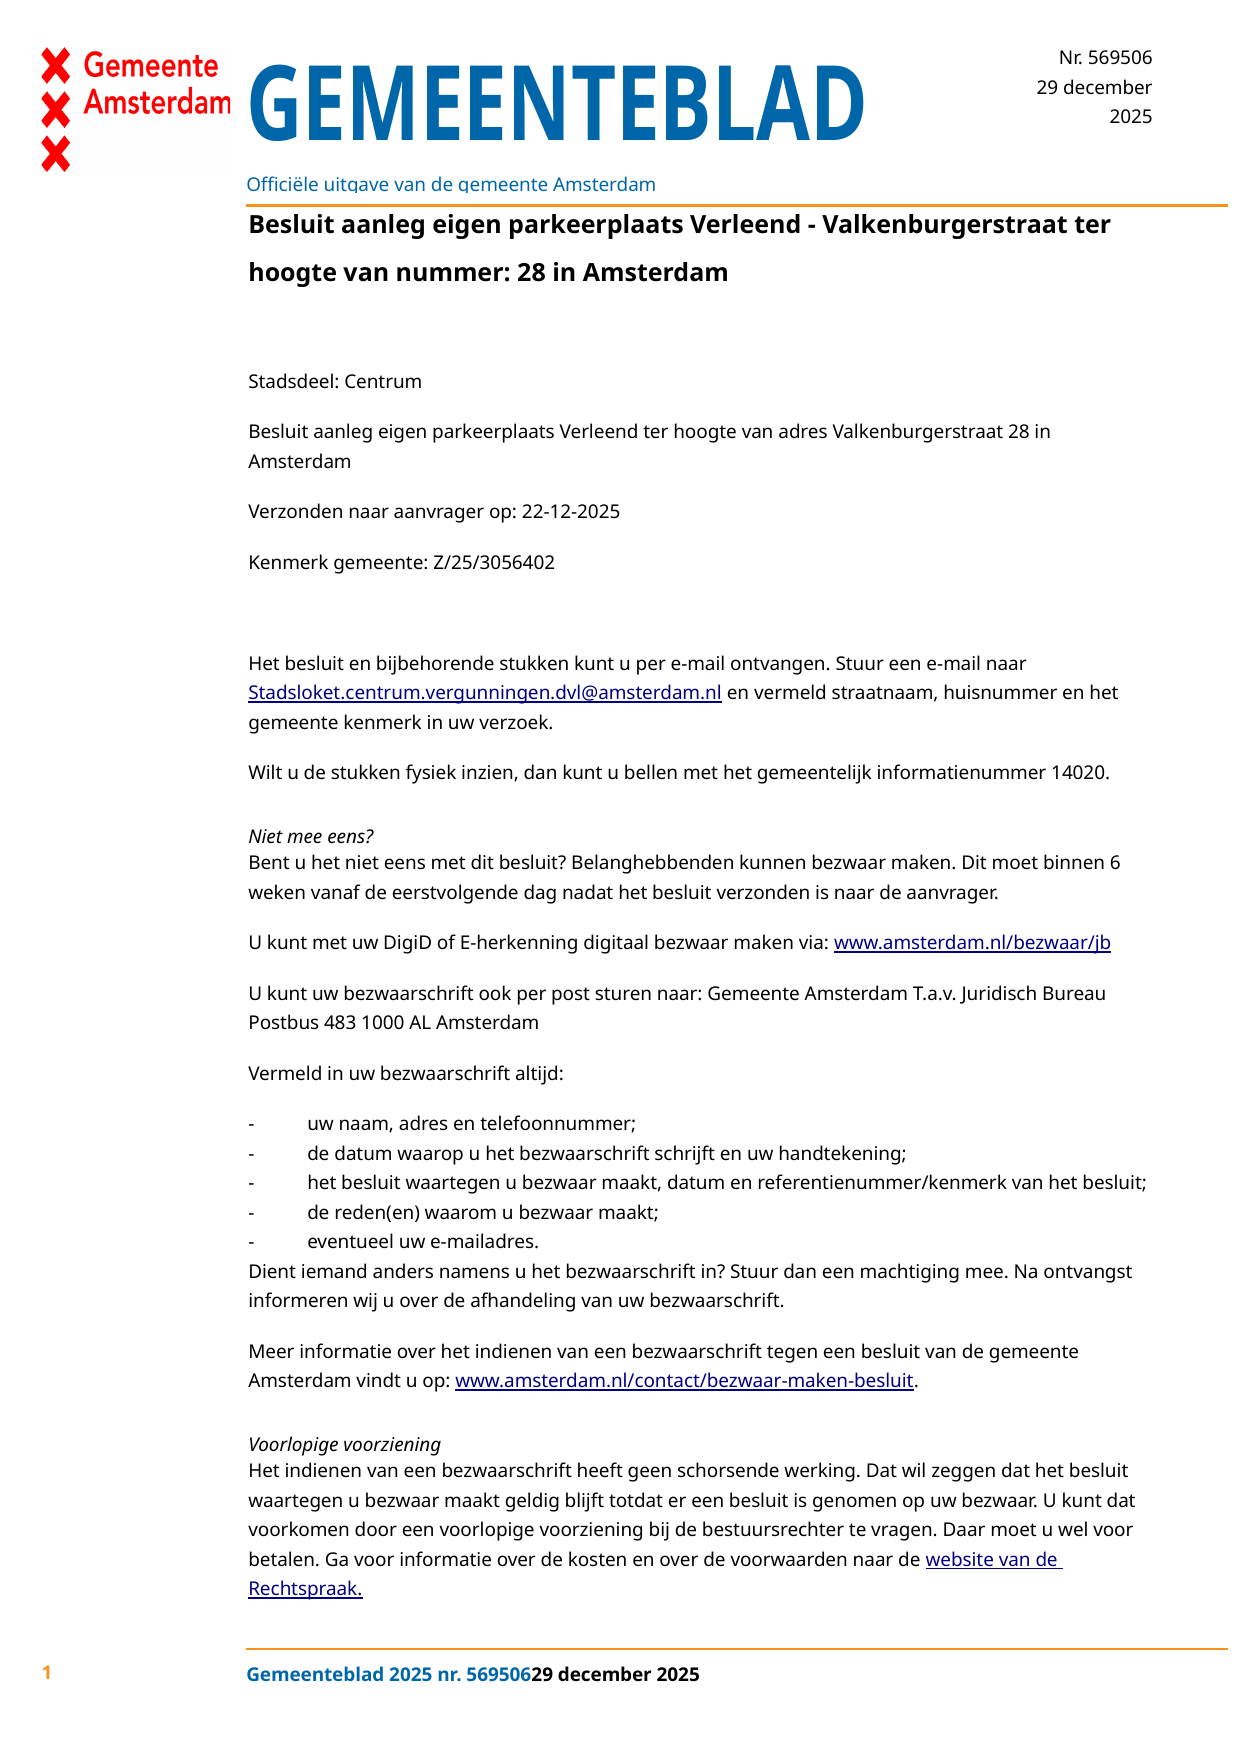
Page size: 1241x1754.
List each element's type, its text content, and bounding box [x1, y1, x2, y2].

text Het besluit en bijbehorende stukken kunt u per e-mail ontvangen. Stuur een e-mail naar Stadsloket.centrum.vergunningen.dvl@amsterdam.nl en vermeld straatnaam, huisnummer en het gemeente kenmerk in uw verzoek. [248, 650, 1152, 735]
list eventueel uw e-mailadres. [248, 1228, 1152, 1254]
text Stadsdeel: Centrum [248, 368, 1152, 394]
text U kunt met uw DigiD of E-herkenning digitaal bezwaar maken via: www.amsterdam.nl/bezwaar/jb [248, 929, 1152, 955]
list de datum waarop u het bezwaarschrift schrijft en uw handtekening; [248, 1140, 1152, 1165]
list uw naam, adres en telefoonnummer; [248, 1110, 1152, 1136]
list het besluit waartegen u bezwaar maakt, datum en referentienummer/kenmerk van het besluit; [248, 1169, 1152, 1195]
text Wilt u de stukken fysiek inzien, dan kunt u bellen met het gemeentelijk informatienummer 14020. [248, 759, 1152, 785]
text Meer informatie over het indienen van een bezwaarschrift tegen een besluit van de gemeente Amsterdam vindt u op: www.amsterdam.nl/contact/bezwaar-maken-besluit. [248, 1338, 1152, 1393]
text Besluit aanleg eigen parkeerplaats Verleend - Valkenburgerstraat ter hoogte van nummer: 28 in Amsterdam [248, 207, 1152, 288]
text U kunt uw bezwaarschrift ook per post sturen naar: Gemeente Amsterdam T.a.v. Juridisch Bureau Postbus 483 1000 AL Amsterdam [248, 980, 1152, 1035]
text Verzonden naar aanvrager op: 22-12-2025 [248, 499, 1152, 524]
text Dient iemand anders namens u het bezwaarschrift in? Stuur dan een machtiging mee. Na ontvangst informeren wij u over de afhandeling van uw bezwaarschrift. [248, 1258, 1152, 1313]
text Voorlopige voorziening [248, 1432, 1152, 1457]
text Het indienen van een bezwaarschrift heeft geen schorsende werking. Dat wil zeggen dat het besluit waartegen u bezwaar maakt geldig blijft totdat er een besluit is genomen op uw bezwaar. U kunt dat voorkomen door een voorlopige voorziening bij de bestuursrechter te vragen. Daar moet u wel voor betalen. Ga voor informatie over de kosten en over de voorwaarden naar de website van de Rechtspraak. [248, 1457, 1152, 1601]
text Bent u het niet eens met dit besluit? Belanghebbenden kunnen bezwaar maken. Dit moet binnen 6 weken vanaf de eerstvolgende dag nadat het besluit verzonden is naar de aanvrager. [248, 849, 1152, 904]
text Besluit aanleg eigen parkeerplaats Verleend ter hoogte van adres Valkenburgerstraat 28 in Amsterdam [248, 419, 1152, 474]
text Kenmerk gemeente: Z/25/3056402 [248, 549, 1152, 575]
text Niet mee eens? [248, 823, 1152, 849]
picture [41, 47, 231, 172]
text Vermeld in uw bezwaarschrift altijd: [248, 1060, 1152, 1085]
list de reden(en) waarom u bezwaar maakt; [248, 1199, 1152, 1224]
